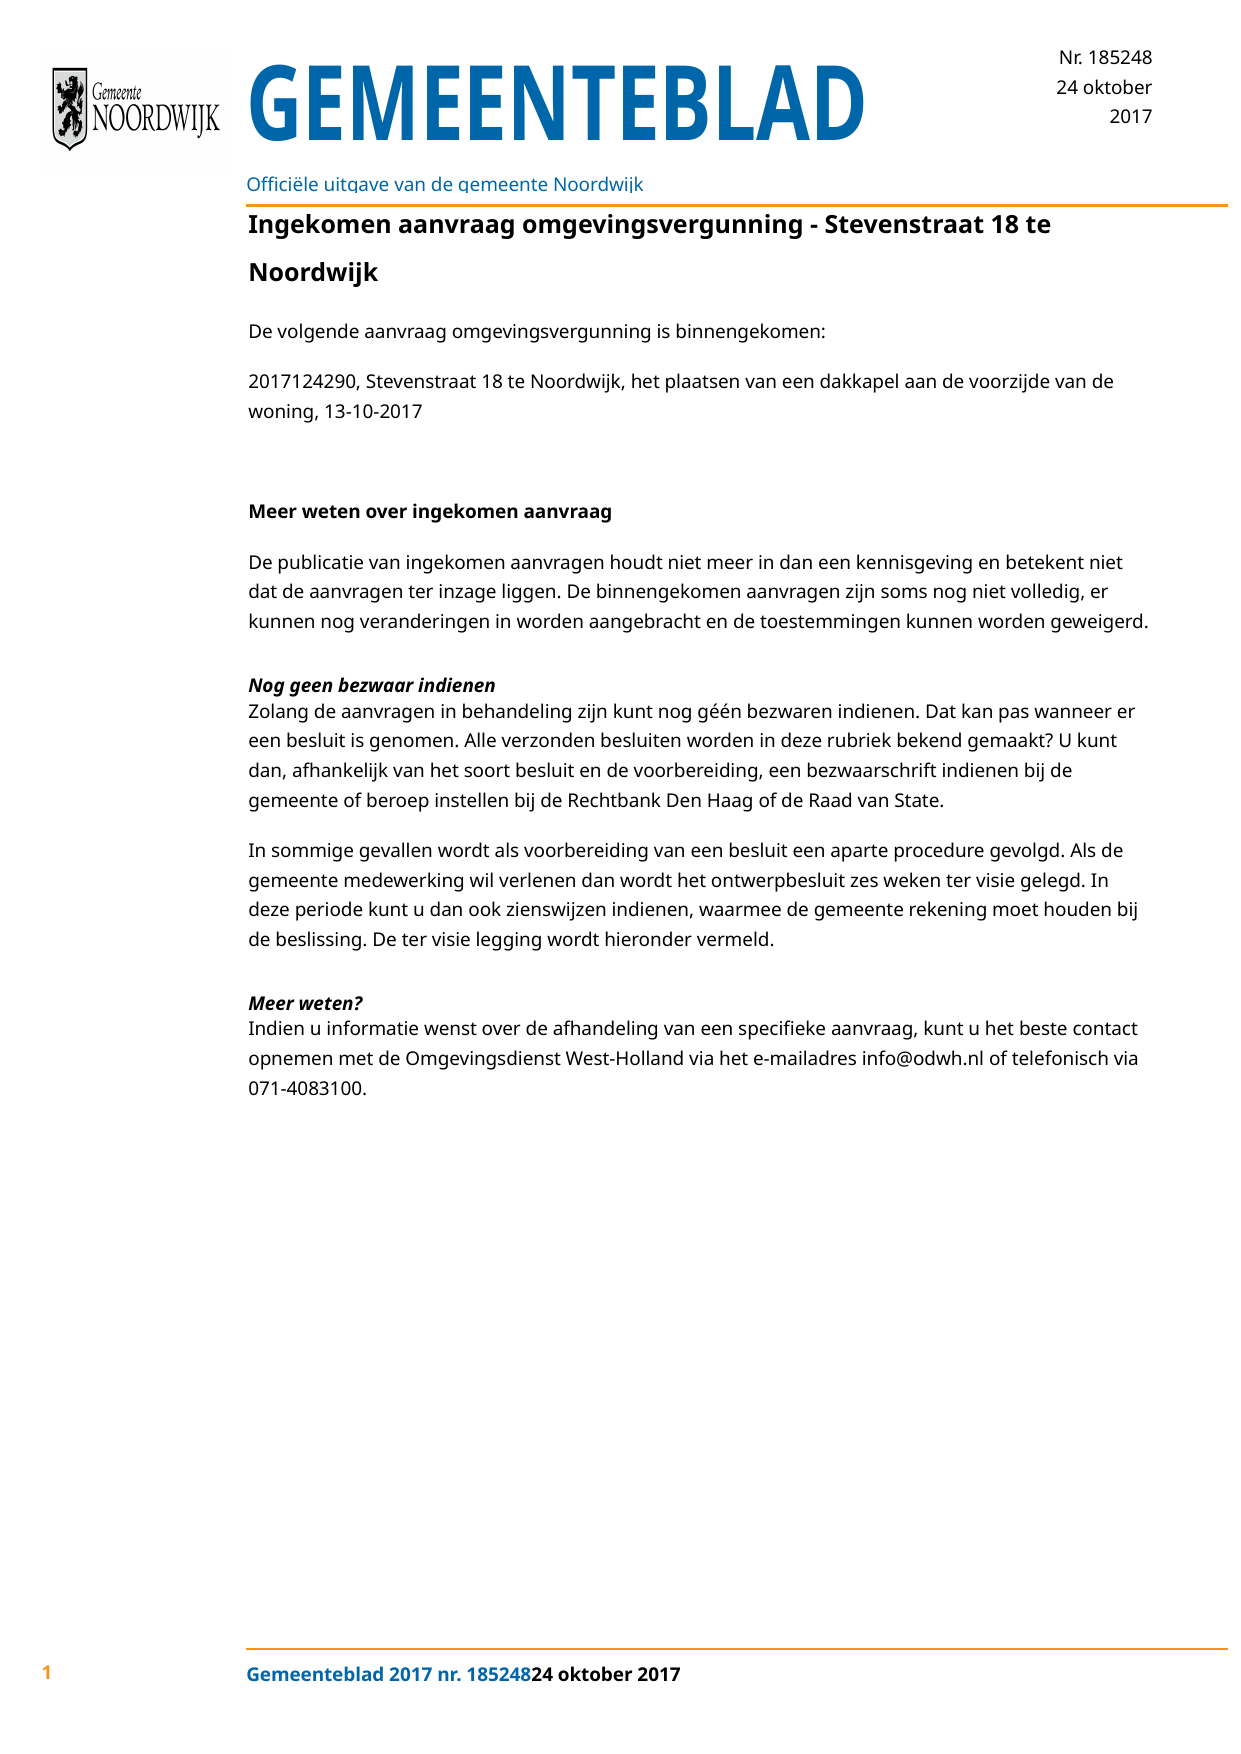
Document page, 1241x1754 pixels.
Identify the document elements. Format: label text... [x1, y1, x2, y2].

picture [41, 47, 231, 172]
text Meer weten over ingekomen aanvraag [248, 499, 1152, 524]
text De publicatie van ingekomen aanvragen houdt niet meer in dan een kennisgeving en betekent niet dat de aanvragen ter inzage liggen. De binnengekomen aanvragen zijn soms nog niet volledig, er kunnen nog veranderingen in worden aangebracht en de toestemmingen kunnen worden geweigerd. [248, 549, 1152, 634]
text Nog geen bezwaar indienen [248, 672, 1152, 698]
text De volgende aanvraag omgevingsvergunning is binnengekomen: [248, 318, 1152, 344]
text Ingekomen aanvraag omgevingsvergunning - Stevenstraat 18 te Noordwijk [248, 207, 1152, 288]
text In sommige gevallen wordt als voorbereiding van een besluit een aparte procedure gevolgd. Als de gemeente medewerking wil verlenen dan wordt het ontwerpbesluit zes weken ter visie gelegd. In deze periode kunt u dan ook zienswijzen indienen, waarmee de gemeente rekening moet houden bij de beslissing. De ter visie legging wordt hieronder vermeld. [248, 837, 1152, 952]
text Indien u informatie wenst over de afhandeling van een specifieke aanvraag, kunt u het beste contact opnemen met de Omgevingsdienst West-Holland via het e-mailadres info@odwh.nl of telefonisch via 071-4083100. [248, 1016, 1152, 1101]
text Zolang de aanvragen in behandeling zijn kunt nog géén bezwaren indienen. Dat kan pas wanneer er een besluit is genomen. Alle verzonden besluiten worden in deze rubriek bekend gemaakt? U kunt dan, afhankelijk van het soort besluit en de voorbereiding, een bezwaarschrift indienen bij de gemeente of beroep instellen bij de Rechtbank Den Haag of de Raad van State. [248, 698, 1152, 812]
text Meer weten? [248, 990, 1152, 1016]
text 2017124290, Stevenstraat 18 te Noordwijk, het plaatsen van een dakkapel aan de voorzijde van de woning, 13-10-2017 [248, 368, 1152, 424]
